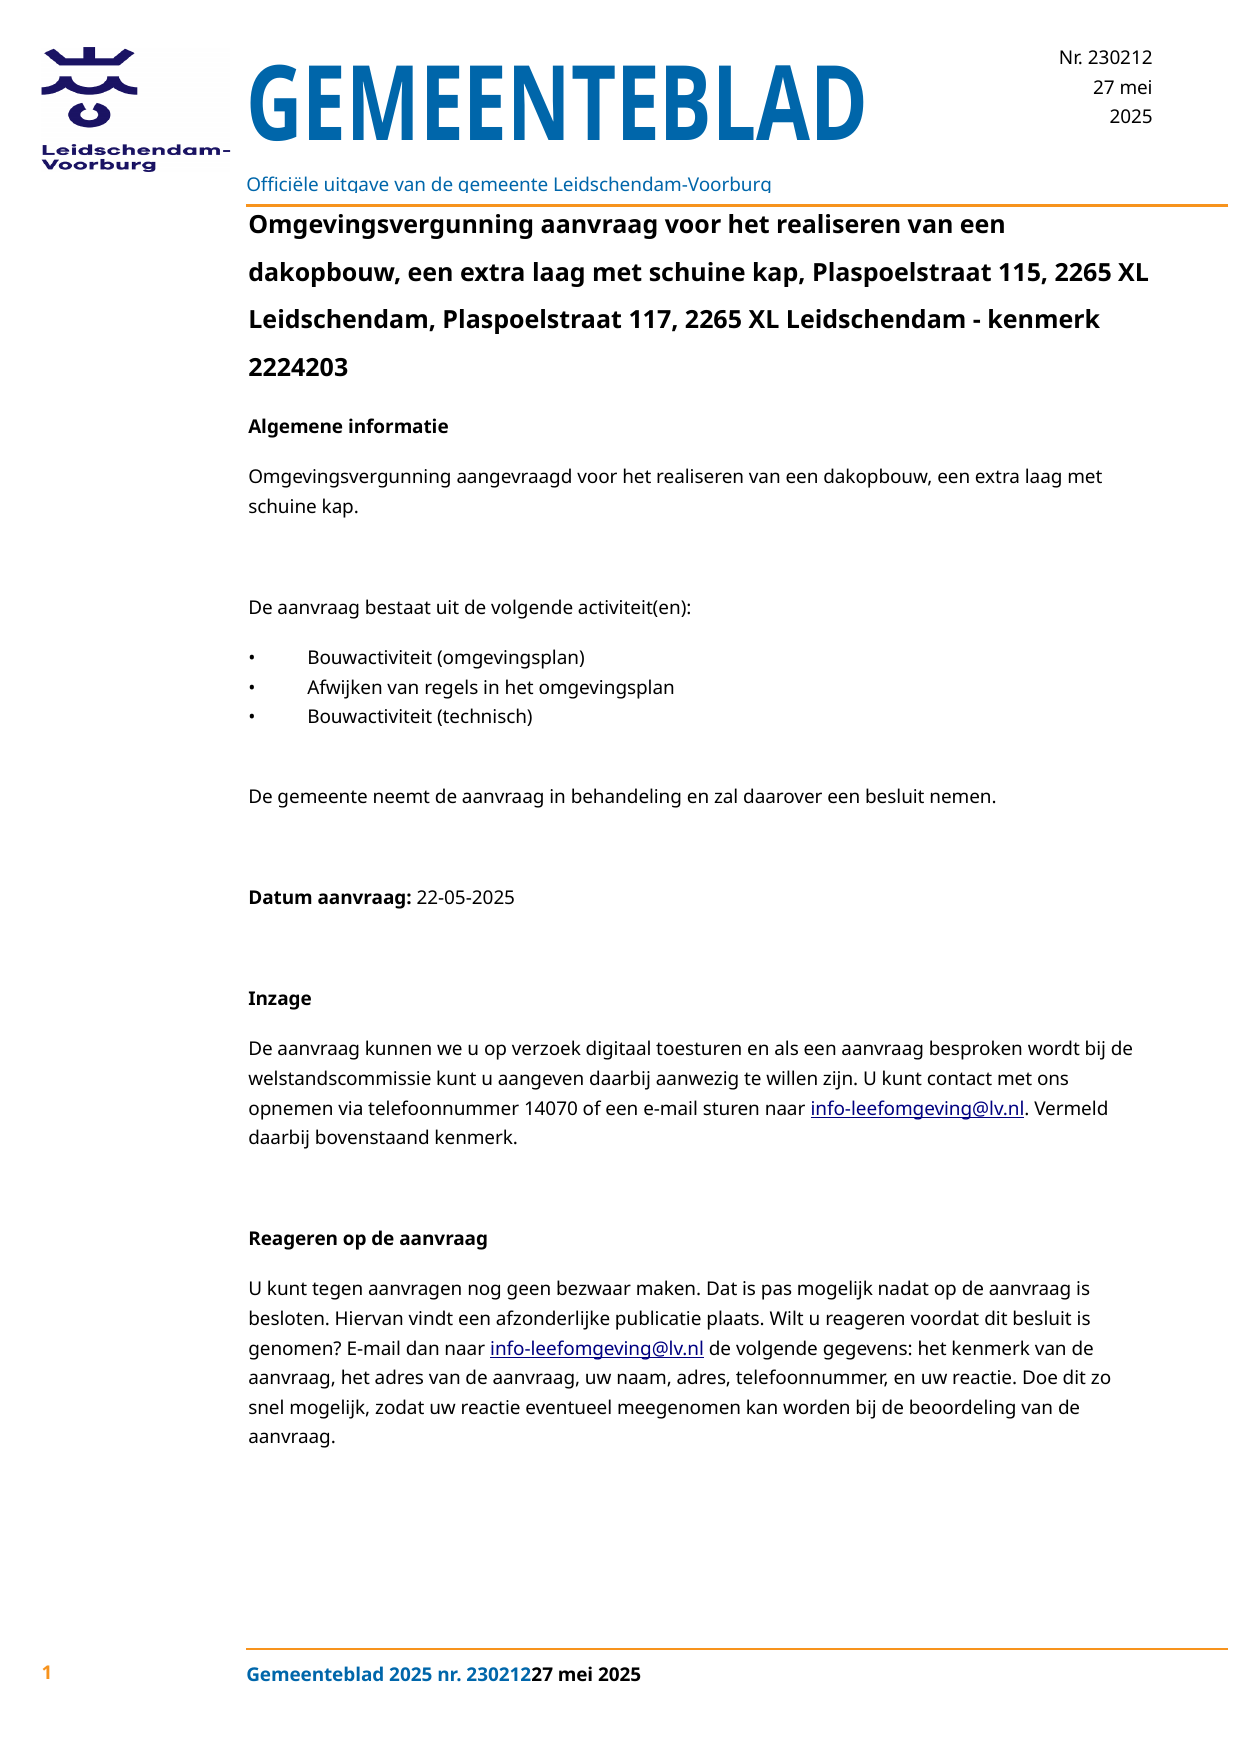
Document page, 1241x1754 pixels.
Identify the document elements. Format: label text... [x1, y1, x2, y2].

text De aanvraag kunnen we u op verzoek digitaal toesturen en als een aanvraag besproken wordt bij de welstandscommissie kunt u aangeven daarbij aanwezig te willen zijn. U kunt contact met ons opnemen via telefoonnummer 14070 of een e-mail sturen naar info-leefomgeving@lv.nl. Vermeld daarbij bovenstaand kenmerk. [248, 1036, 1152, 1150]
text Datum aanvraag: 22-05-2025 [248, 884, 1152, 910]
text De gemeente neemt de aanvraag in behandeling en zal daarover een besluit nemen. [248, 783, 1152, 809]
text Inzage [248, 985, 1152, 1011]
picture [41, 47, 231, 172]
text Algemene informatie [248, 413, 1152, 439]
text De aanvraag bestaat uit de volgende activiteit(en): [248, 594, 1152, 620]
list Bouwactiviteit (omgevingsplan) [248, 644, 1152, 670]
text Omgevingsvergunning aangevraagd voor het realiseren van een dakopbouw, een extra laag met schuine kap. [248, 463, 1152, 519]
text Omgevingsvergunning aanvraag voor het realiseren van een dakopbouw, een extra laag met schuine kap, Plaspoelstraat 115, 2265 XL Leidschendam, Plaspoelstraat 117, 2265 XL Leidschendam - kenmerk 2224203 [248, 207, 1152, 384]
text U kunt tegen aanvragen nog geen bezwaar maken. Dat is pas mogelijk nadat op de aanvraag is besloten. Hiervan vindt een afzonderlijke publicatie plaats. Wilt u reageren voordat dit besluit is genomen? E-mail dan naar info-leefomgeving@lv.nl de volgende gegevens: het kenmerk van de aanvraag, het adres van de aanvraag, uw naam, adres, telefoonnummer, en uw reactie. Doe dit zo snel mogelijk, zodat uw reactie eventueel meegenomen kan worden bij de beoordeling van de aanvraag. [248, 1276, 1152, 1449]
text Reageren op de aanvraag [248, 1225, 1152, 1251]
list Bouwactiviteit (technisch) [248, 703, 1152, 729]
list Afwijken van regels in het omgevingsplan [248, 674, 1152, 700]
